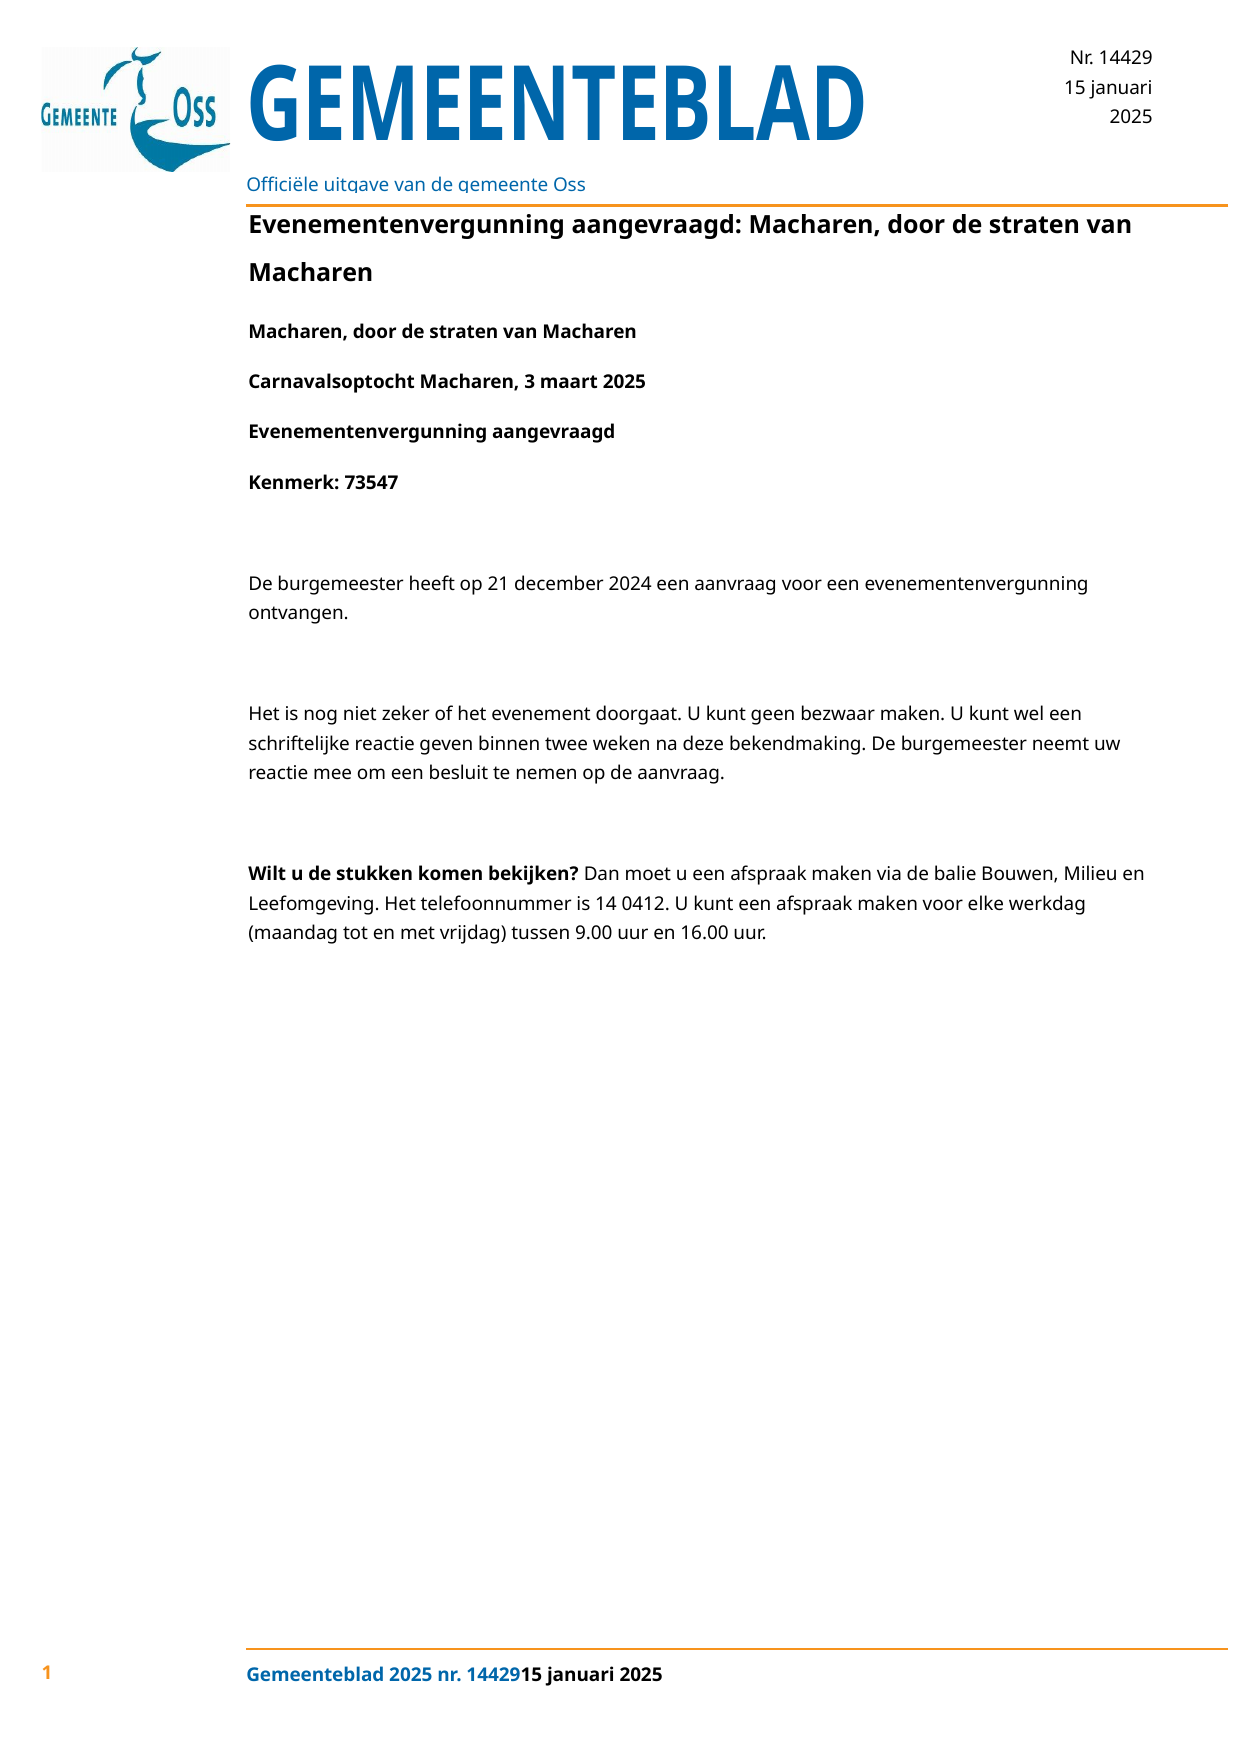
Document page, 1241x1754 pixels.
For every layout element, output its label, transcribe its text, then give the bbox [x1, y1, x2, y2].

text Evenementenvergunning aangevraagd: Macharen, door de straten van Macharen [248, 207, 1152, 288]
text Carnavalsoptocht Macharen, 3 maart 2025 [248, 368, 1152, 394]
text Kenmerk: 73547 [248, 469, 1152, 495]
text Wilt u de stukken komen bekijken? Dan moet u een afspraak maken via de balie Bouwen, Milieu en Leefomgeving. Het telefoonnummer is 14 0412. U kunt een afspraak maken voor elke werkdag (maandag tot en met vrijdag) tussen 9.00 uur en 16.00 uur. [248, 860, 1152, 945]
text Macharen, door de straten van Macharen [248, 318, 1152, 344]
picture [41, 47, 231, 172]
text Evenementenvergunning aangevraagd [248, 419, 1152, 444]
text De burgemeester heeft op 21 december 2024 een aanvraag voor een evenementenvergunning ontvangen. [248, 570, 1152, 625]
text Het is nog niet zeker of het evenement doorgaat. U kunt geen bezwaar maken. U kunt wel een schriftelijke reactie geven binnen twee weken na deze bekendmaking. De burgemeester neemt uw reactie mee om een besluit te nemen op de aanvraag. [248, 700, 1152, 785]
